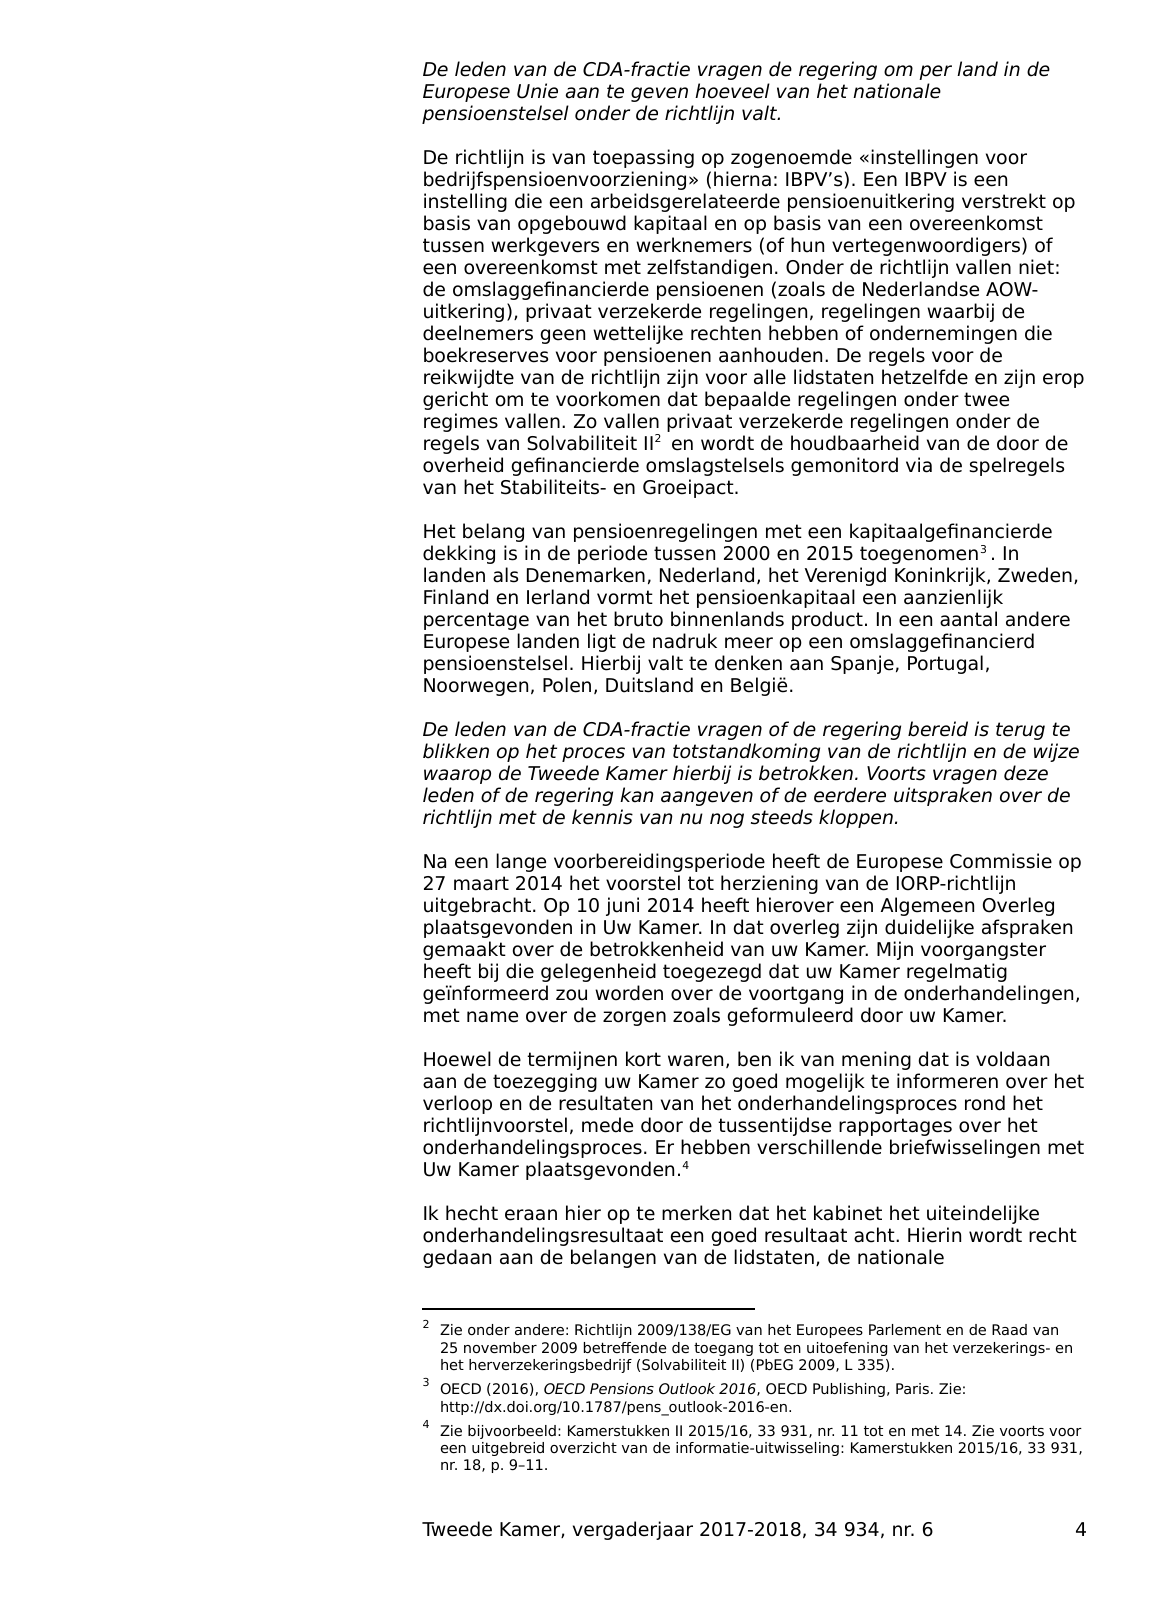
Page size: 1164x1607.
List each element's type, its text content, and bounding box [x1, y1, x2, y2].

text Hoewel de termijnen kort waren, ben ik van mening dat is voldaan aan de toezegging uw Kamer zo goed mogelijk te informeren over het verloop en de resultaten van het onderhandelingsproces rond het richtlijnvoorstel, mede door de tussentijdse rapportages over het onderhandelingsproces. Er hebben verschillende briefwisselingen met Uw Kamer plaatsgevonden. [422, 1049, 1087, 1181]
text Het belang van pensioenregelingen met een kapitaalgefinancierde dekking is in de periode tussen 2000 en 2015 toegenomen. In landen als Denemarken, Nederland, het Verenigd Koninkrijk, Zweden, Finland en Ierland vormt het pensioenkapitaal een aanzienlijk percentage van het bruto binnenlands product. In een aantal andere Europese landen ligt de nadruk meer op een omslaggefinancierd pensioenstelsel. Hierbij valt te denken aan Spanje, Portugal, Noorwegen, Polen, Duitsland en België. [422, 521, 1087, 697]
text Na een lange voorbereidingsperiode heeft de Europese Commissie op 27 maart 2014 het voorstel tot herziening van de IORP-richtlijn uitgebracht. Op 10 juni 2014 heeft hierover een Algemeen Overleg plaatsgevonden in Uw Kamer. In dat overleg zijn duidelijke afspraken gemaakt over de betrokkenheid van uw Kamer. Mijn voorgangster heeft bij die gelegenheid toegezegd dat uw Kamer regelmatig geïnformeerd zou worden over de voortgang in de onderhandelingen, met name over de zorgen zoals geformuleerd door uw Kamer. [422, 851, 1087, 1027]
text Zie bijvoorbeeld: Kamerstukken II 2015/16, 33 931, nr. 11 tot en met 14. Zie voorts voor een uitgebreid overzicht van de informatie-uitwisseling: Kamerstukken 2015/16, 33 931, nr. 18, p. 9–11. [422, 1418, 1087, 1474]
text De leden van de CDA-fractie vragen of de regering bereid is terug te blikken op het proces van totstandkoming van de richtlijn en de wijze waarop de Tweede Kamer hierbij is betrokken. Voorts vragen deze leden of de regering kan aangeven of de eerdere uitspraken over de richtlijn met de kennis van nu nog steeds kloppen. [422, 719, 1087, 829]
text Zie onder andere: Richtlijn 2009/138/EG van het Europees Parlement en de Raad van 25 november 2009 betreffende de toegang tot en uitoefening van het verzekerings- en het herverzekeringsbedrijf (Solvabiliteit II) (PbEG 2009, L 335). [422, 1318, 1087, 1374]
text OECD (2016), OECD Pensions Outlook 2016, OECD Publishing, Paris. Zie: http://dx.doi.org/10.1787/pens_outlook-2016-en. [422, 1377, 1087, 1416]
text De leden van de CDA-fractie vragen de regering om per land in de Europese Unie aan te geven hoeveel van het nationale pensioenstelsel onder de richtlijn valt. [422, 59, 1087, 125]
text Ik hecht eraan hier op te merken dat het kabinet het uiteindelijke onderhandelingsresultaat een goed resultaat acht. Hierin wordt recht gedaan aan de belangen van de lidstaten, de nationale [422, 1203, 1087, 1269]
text De richtlijn is van toepassing op zogenoemde «instellingen voor bedrijfspensioenvoorziening» (hierna: IBPV’s). Een IBPV is een instelling die een arbeidsgerelateerde pensioenuitkering verstrekt op basis van opgebouwd kapitaal en op basis van een overeenkomst tussen werkgevers en werknemers (of hun vertegenwoordigers) of een overeenkomst met zelfstandigen. Onder de richtlijn vallen niet: de omslaggefinancierde pensioenen (zoals de Nederlandse AOW-uitkering), privaat verzekerde regelingen, regelingen waarbij de deelnemers geen wettelijke rechten hebben of ondernemingen die boekreserves voor pensioenen aanhouden. De regels voor de reikwijdte van de richtlijn zijn voor alle lidstaten hetzelfde en zijn erop gericht om te voorkomen dat bepaalde regelingen onder twee regimes vallen. Zo vallen privaat verzekerde regelingen onder de regels van Solvabiliteit II en wordt de houdbaarheid van de door de overheid gefinancierde omslagstelsels gemonitord via de spelregels van het Stabiliteits- en Groeipact. [422, 147, 1087, 499]
